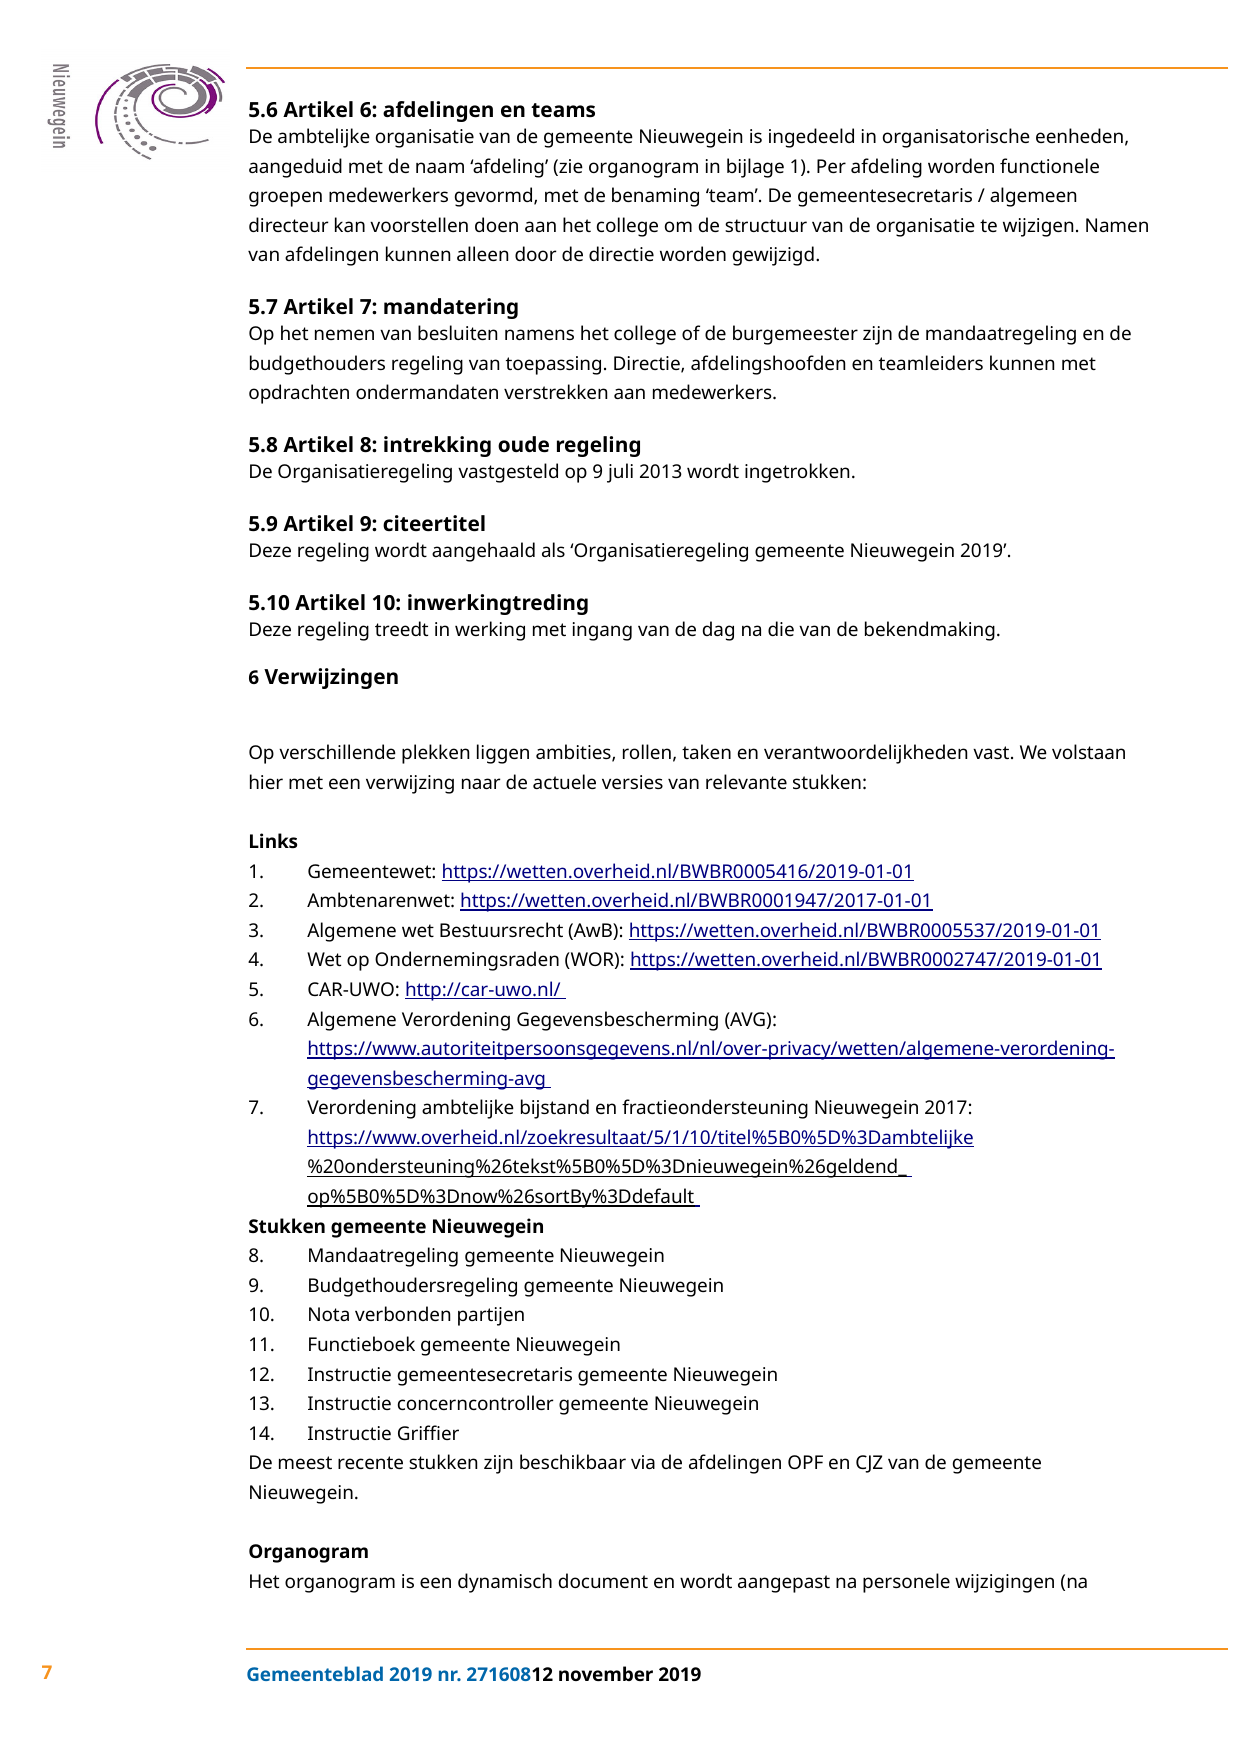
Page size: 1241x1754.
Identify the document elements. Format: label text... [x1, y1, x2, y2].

text De meest recente stukken zijn beschikbaar via de afdelingen OPF en CJZ van de gemeente Nieuwegein. [248, 1449, 1152, 1505]
list Algemene wet Bestuursrecht (AwB): https://wetten.overheid.nl/BWBR0005537/2019-01-01 [248, 917, 1152, 943]
list Budgethoudersregeling gemeente Nieuwegein [248, 1272, 1152, 1298]
text Op verschillende plekken liggen ambities, rollen, taken en verantwoordelijkheden vast. We volstaan hier met een verwijzing naar de actuele versies van relevante stukken: [248, 739, 1152, 795]
list Verordening ambtelijke bijstand en fractieondersteuning Nieuwegein 2017: https://www.overheid.nl/zoekresultaat/5/1/10/titel%5B0%5D%3Dambtelijke [248, 1094, 1152, 1150]
list Gemeentewet: https://wetten.overheid.nl/BWBR0005416/2019-01-01 [248, 858, 1152, 883]
list Algemene Verordening Gegevensbescherming (AVG): https://www.autoriteitpersoonsgegevens.nl/nl/over-privacy/wetten/algemene-verordening-gegevensbescherming-avg [248, 1006, 1152, 1091]
list Mandaatregeling gemeente Nieuwegein [248, 1242, 1152, 1268]
text De ambtelijke organisatie van de gemeente Nieuwegein is ingedeeld in organisatorische eenheden, aangeduid met de naam ‘afdeling’ (zie organogram in bijlage 1). Per afdeling worden functionele groepen medewerkers gevormd, met de benaming ‘team’. De gemeentesecretaris / algemeen directeur kan voorstellen doen aan het college om de structuur van de organisatie te wijzigen. Namen van afdelingen kunnen alleen door de directie worden gewijzigd. [248, 123, 1152, 267]
text 5.7 Artikel 7: mandatering [248, 292, 1152, 320]
text Het organogram is een dynamisch document en wordt aangepast na personele wijzigingen (na [248, 1568, 1152, 1593]
list %20ondersteuning%26tekst%5B0%5D%3Dnieuwegein%26geldend_ [248, 1154, 1152, 1179]
text Links [248, 828, 1152, 854]
list Nota verbonden partijen [248, 1302, 1152, 1327]
list Instructie concerncontroller gemeente Nieuwegein [248, 1390, 1152, 1416]
list Ambtenarenwet: https://wetten.overheid.nl/BWBR0001947/2017-01-01 [248, 887, 1152, 913]
text 5.9 Artikel 9: citeertitel [248, 509, 1152, 537]
text Stukken gemeente Nieuwegein [248, 1213, 1152, 1238]
list Wet op Ondernemingsraden (WOR): https://wetten.overheid.nl/BWBR0002747/2019-01-01 [248, 947, 1152, 972]
text 5.6 Artikel 6: afdelingen en teams [248, 95, 1152, 123]
text De Organisatieregeling vastgesteld op 9 juli 2013 wordt ingetrokken. [248, 458, 1152, 484]
text 6 Verwijzingen [248, 662, 1152, 690]
text 5.8 Artikel 8: intrekking oude regeling [248, 430, 1152, 458]
text Deze regeling wordt aangehaald als ‘Organisatieregeling gemeente Nieuwegein 2019’. [248, 537, 1152, 563]
list op%5B0%5D%3Dnow%26sortBy%3Ddefault [248, 1183, 1152, 1209]
picture [41, 47, 231, 172]
text 5.10 Artikel 10: inwerkingtreding [248, 588, 1152, 616]
text Organogram [248, 1538, 1152, 1564]
list Instructie gemeentesecretaris gemeente Nieuwegein [248, 1361, 1152, 1386]
text Deze regeling treedt in werking met ingang van de dag na die van de bekendmaking. [248, 616, 1152, 642]
list CAR-UWO: http://car-uwo.nl/ [248, 976, 1152, 1002]
text Op het nemen van besluiten namens het college of de burgemeester zijn de mandaatregeling en de budgethouders regeling van toepassing. Directie, afdelingshoofden en teamleiders kunnen met opdrachten ondermandaten verstrekken aan medewerkers. [248, 320, 1152, 405]
list Instructie Griffier [248, 1420, 1152, 1446]
list Functieboek gemeente Nieuwegein [248, 1331, 1152, 1357]
